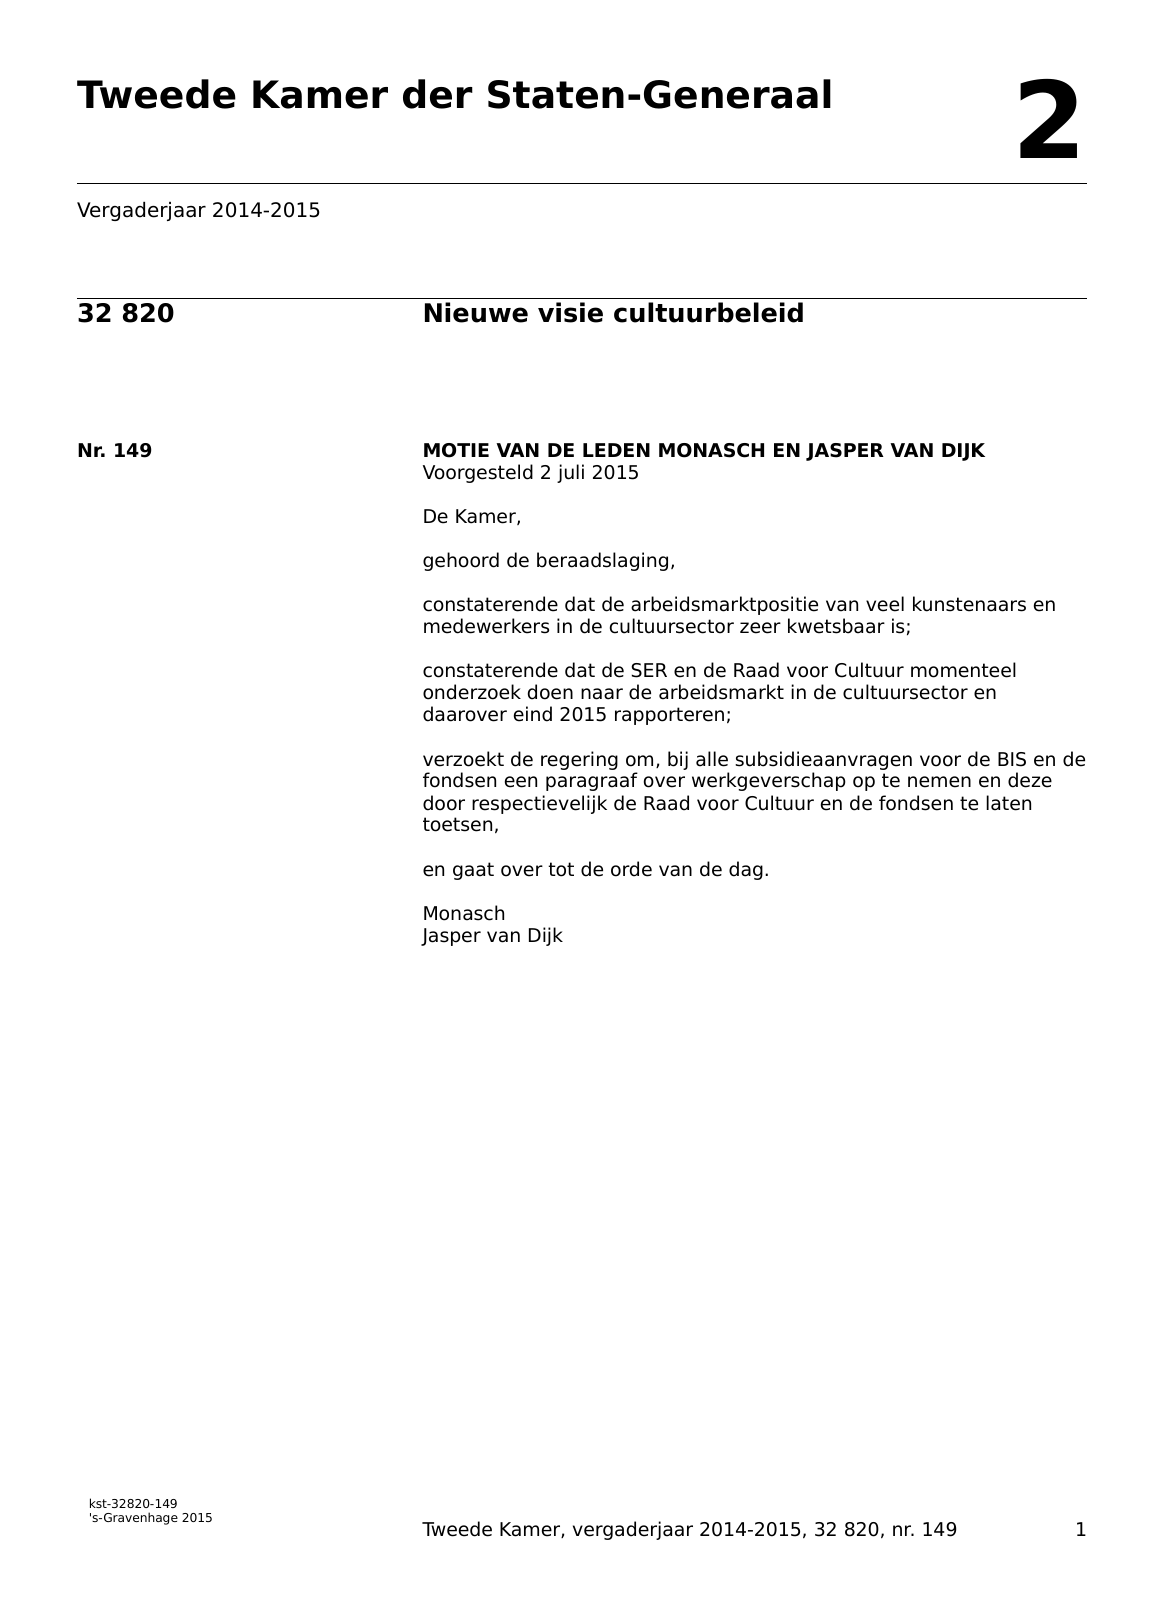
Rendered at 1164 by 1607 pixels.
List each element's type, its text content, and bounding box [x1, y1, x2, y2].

text 's-Gravenhage 2015 [88, 1511, 323, 1525]
text constaterende dat de SER en de Raad voor Cultuur momenteel onderzoek doen naar de arbeidsmarkt in de cultuursector en daarover eind 2015 rapporteren; [422, 660, 1087, 726]
subtitle Nr. 149 MOTIE VAN DE LEDEN MONASCH EN JASPER VAN DIJK [77, 440, 1087, 462]
text constaterende dat de arbeidsmarktpositie van veel kunstenaars en medewerkers in de cultuursector zeer kwetsbaar is; [422, 594, 1087, 638]
text verzoekt de regering om, bij alle subsidieaanvragen voor de BIS en de fondsen een paragraaf over werkgeverschap op te nemen en deze door respectievelijk de Raad voor Cultuur en de fondsen te laten toetsen, [422, 748, 1087, 836]
table_cell Vergaderjaar 2014-2015 [77, 184, 1087, 298]
text gehoord de beraadslaging, [422, 550, 1087, 572]
text en gaat over tot de orde van de dag. [422, 858, 1087, 881]
text Monasch [422, 903, 1087, 925]
table_header Tweede Kamer der Staten-Generaal [77, 59, 886, 183]
table_header 2 [886, 59, 1087, 183]
text Jasper van Dijk [422, 925, 1087, 947]
text Voorgesteld 2 juli 2015 [422, 462, 1087, 484]
subtitle 32 820 Nieuwe visie cultuurbeleid [77, 299, 1087, 329]
text De Kamer, [422, 506, 1087, 528]
text kst-32820-149 [88, 1497, 323, 1511]
